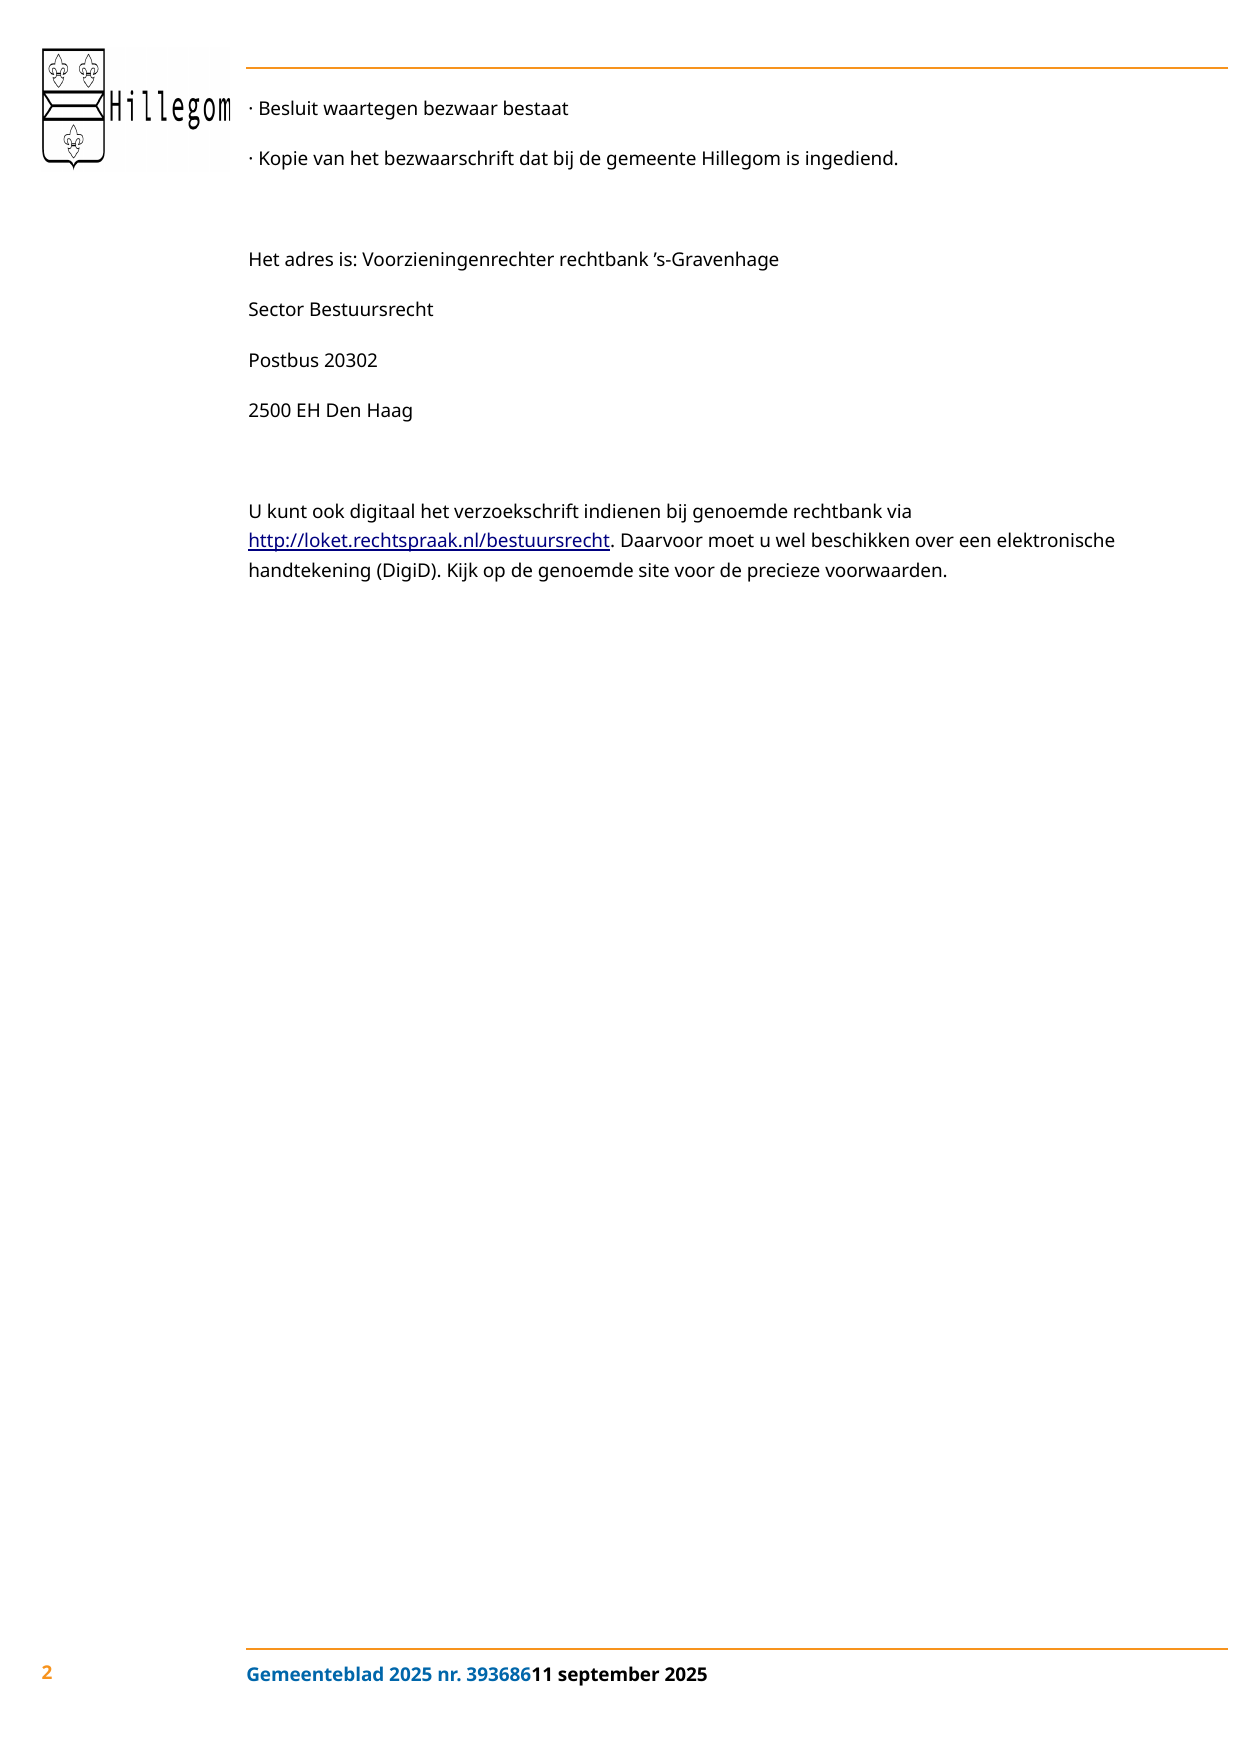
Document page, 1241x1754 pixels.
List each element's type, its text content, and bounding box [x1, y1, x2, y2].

text · Kopie van het bezwaarschrift dat bij de gemeente Hillegom is ingediend. [248, 145, 1152, 171]
text · Besluit waartegen bezwaar bestaat [248, 95, 1152, 121]
text Sector Bestuursrecht [248, 296, 1152, 322]
text U kunt ook digitaal het verzoekschrift indienen bij genoemde rechtbank via http://loket.rechtspraak.nl/bestuursrecht. Daarvoor moet u wel beschikken over een elektronische handtekening (DigiD). Kijk op de genoemde site voor de precieze voorwaarden. [248, 498, 1152, 583]
text 2500 EH Den Haag [248, 397, 1152, 423]
text Het adres is: Voorzieningenrechter rechtbank ’s-Gravenhage [248, 246, 1152, 272]
text Postbus 20302 [248, 347, 1152, 373]
picture [41, 47, 231, 172]
